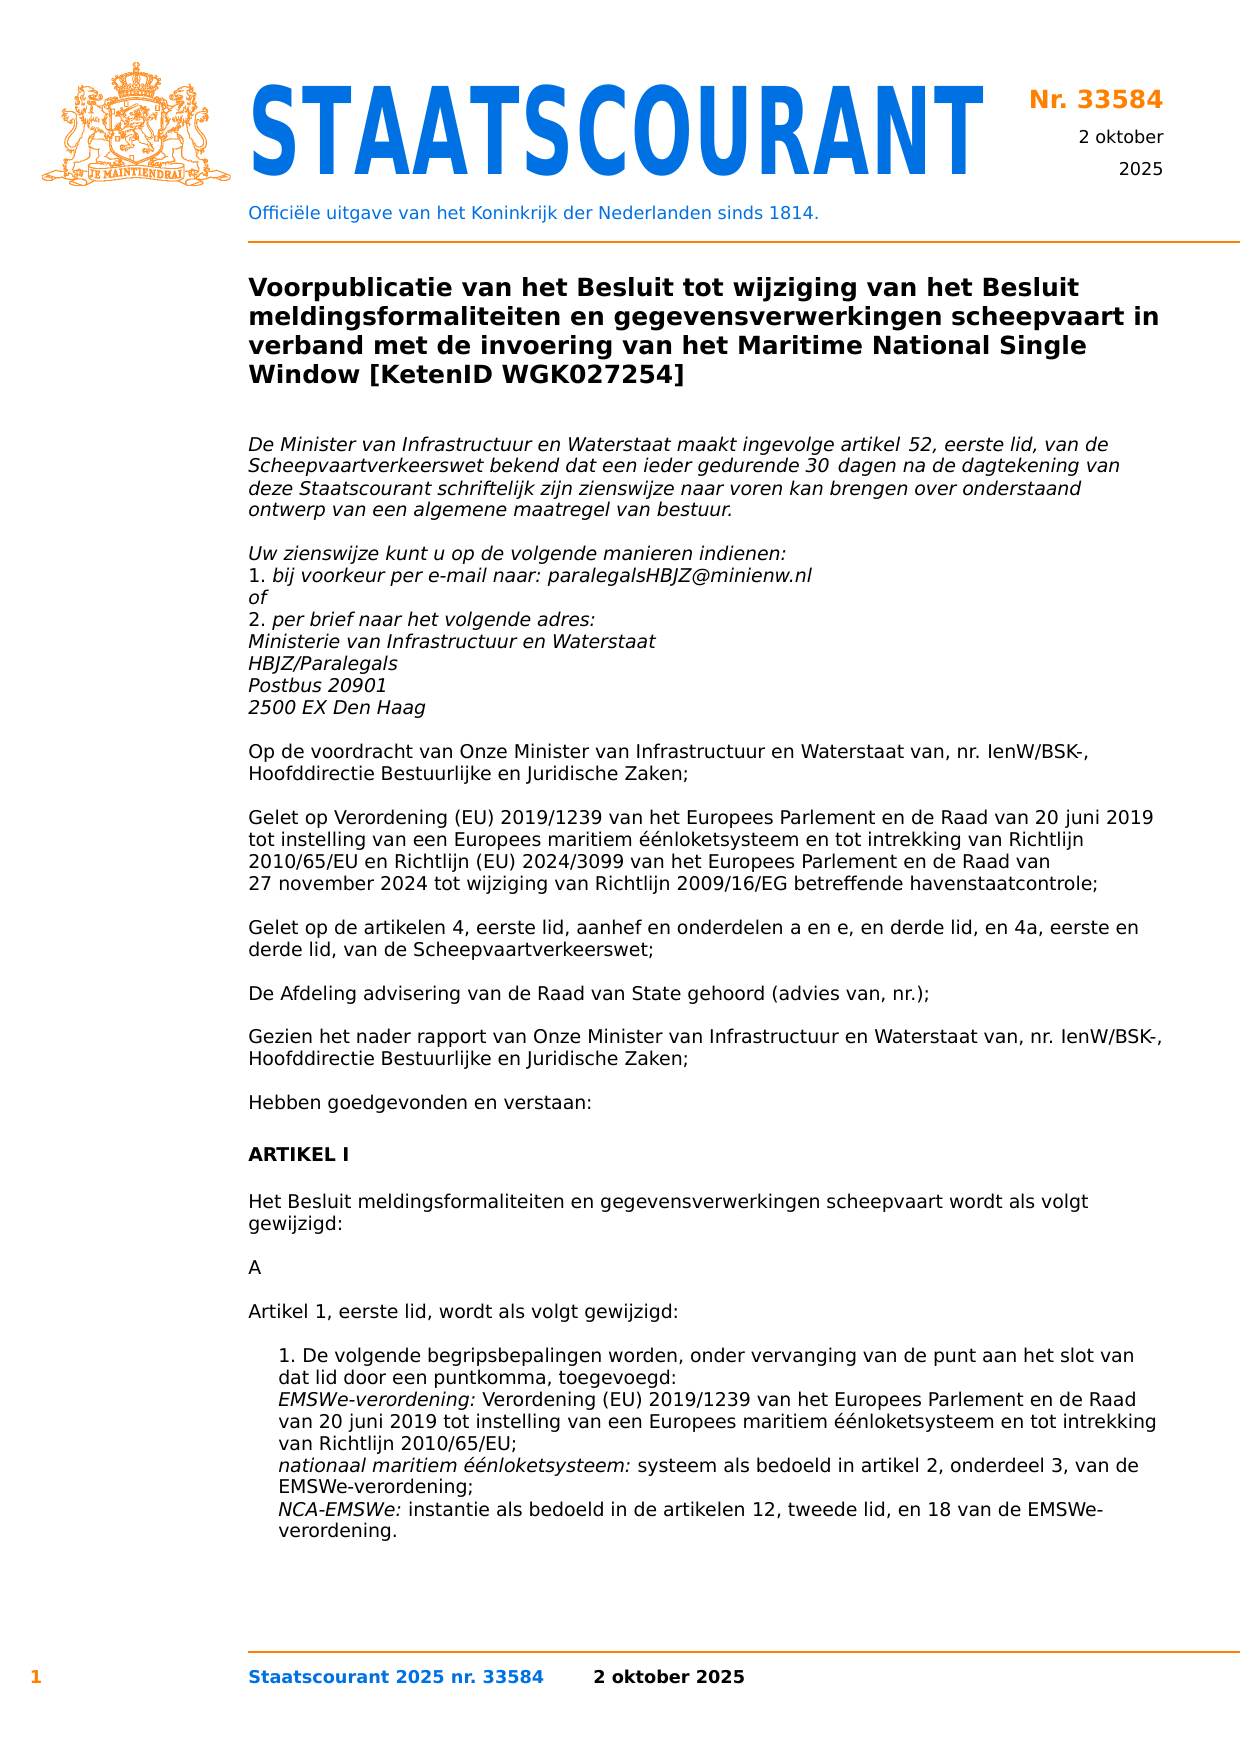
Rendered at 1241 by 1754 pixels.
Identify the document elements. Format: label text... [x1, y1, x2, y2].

text NCA-EMSWe: instantie als bedoeld in de artikelen 12, tweede lid, en 18 van de EMSWe-verordening. [278, 1498, 1163, 1542]
text HBJZ/Paralegals [248, 653, 1163, 675]
text Hebben goedgevonden en verstaan: [248, 1092, 1163, 1114]
text nationaal maritiem éénloketsysteem: systeem als bedoeld in artikel 2, onderdeel 3, van de EMSWe-verordening; [278, 1454, 1163, 1498]
subtitle ARTIKEL I [248, 1144, 1163, 1166]
text 1. De volgende begripsbepalingen worden, onder vervanging van de punt aan het slot van dat lid door een puntkomma, toegevoegd: [278, 1344, 1163, 1388]
table_cell 2025 [998, 153, 1240, 203]
text Gezien het nader rapport van Onze Minister van Infrastructuur en Waterstaat van, nr. IenW/BSK-, Hoofddirectie Bestuurlijke en Juridische Zaken; [248, 1026, 1163, 1070]
text Ministerie van Infrastructuur en Waterstaat [248, 631, 1163, 653]
text Gelet op de artikelen 4, eerste lid, aanhef en onderdelen a en e, en derde lid, en 4a, eerste en derde lid, van de Scheepvaartverkeerswet; [248, 917, 1163, 961]
table_cell Officiële uitgave van het Koninkrijk der Nederlanden sinds 1814. [248, 203, 1240, 241]
table_header [25, 62, 248, 241]
text De Minister van Infrastructuur en Waterstaat maakt ingevolge artikel 52, eerste lid, van de Scheepvaartverkeerswet bekend dat een ieder gedurende 30 dagen na de dagtekening van deze Staatscourant schriftelijk zijn zienswijze naar voren kan brengen over onderstaand ontwerp van een algemene maatregel van bestuur. [248, 433, 1163, 521]
table_header STAATSCOURANT [248, 62, 998, 203]
text Artikel 1, eerste lid, wordt als volgt gewijzigd: [248, 1301, 1163, 1323]
subtitle Voorpublicatie van het Besluit tot wijziging van het Besluit meldingsformaliteiten en gegevensverwerkingen scheepvaart in verband met de invoering van het Maritime National Single Window [KetenID WGK027254] [248, 273, 1163, 390]
text Op de voordracht van Onze Minister van Infrastructuur en Waterstaat van, nr. IenW/BSK-, Hoofddirectie Bestuurlijke en Juridische Zaken; [248, 741, 1163, 785]
text of [248, 587, 1163, 609]
text 1. bij voorkeur per e-mail naar: paralegalsHBJZ@minienw.nl [248, 565, 1163, 587]
text De Afdeling advisering van de Raad van State gehoord (advies van, nr.); [248, 982, 1163, 1004]
table_header Nr. 33584 [998, 62, 1240, 121]
text 2. per brief naar het volgende adres: [248, 609, 1163, 631]
table_cell 2 oktober [998, 121, 1240, 153]
text Het Besluit meldingsformaliteiten en gegevensverwerkingen scheepvaart wordt als volgt gewijzigd: [248, 1191, 1163, 1235]
picture [41, 62, 231, 186]
text A [248, 1257, 1163, 1279]
text Uw zienswijze kunt u op de volgende manieren indienen: [248, 543, 1163, 565]
text Gelet op Verordening (EU) 2019/1239 van het Europees Parlement en de Raad van 20 juni 2019 tot instelling van een Europees maritiem éénloketsysteem en tot intrekking van Richtlijn 2010/65/EU en Richtlijn (EU) 2024/3099 van het Europees Parlement en de Raad van 27 november 2024 tot wijziging van Richtlijn 2009/16/EG betreffende havenstaatcontrole; [248, 807, 1163, 895]
text Postbus 20901 [248, 675, 1163, 697]
text EMSWe-verordening: Verordening (EU) 2019/1239 van het Europees Parlement en de Raad van 20 juni 2019 tot instelling van een Europees maritiem éénloketsysteem en tot intrekking van Richtlijn 2010/65/EU; [278, 1388, 1163, 1454]
text 2500 EX Den Haag [248, 697, 1163, 719]
